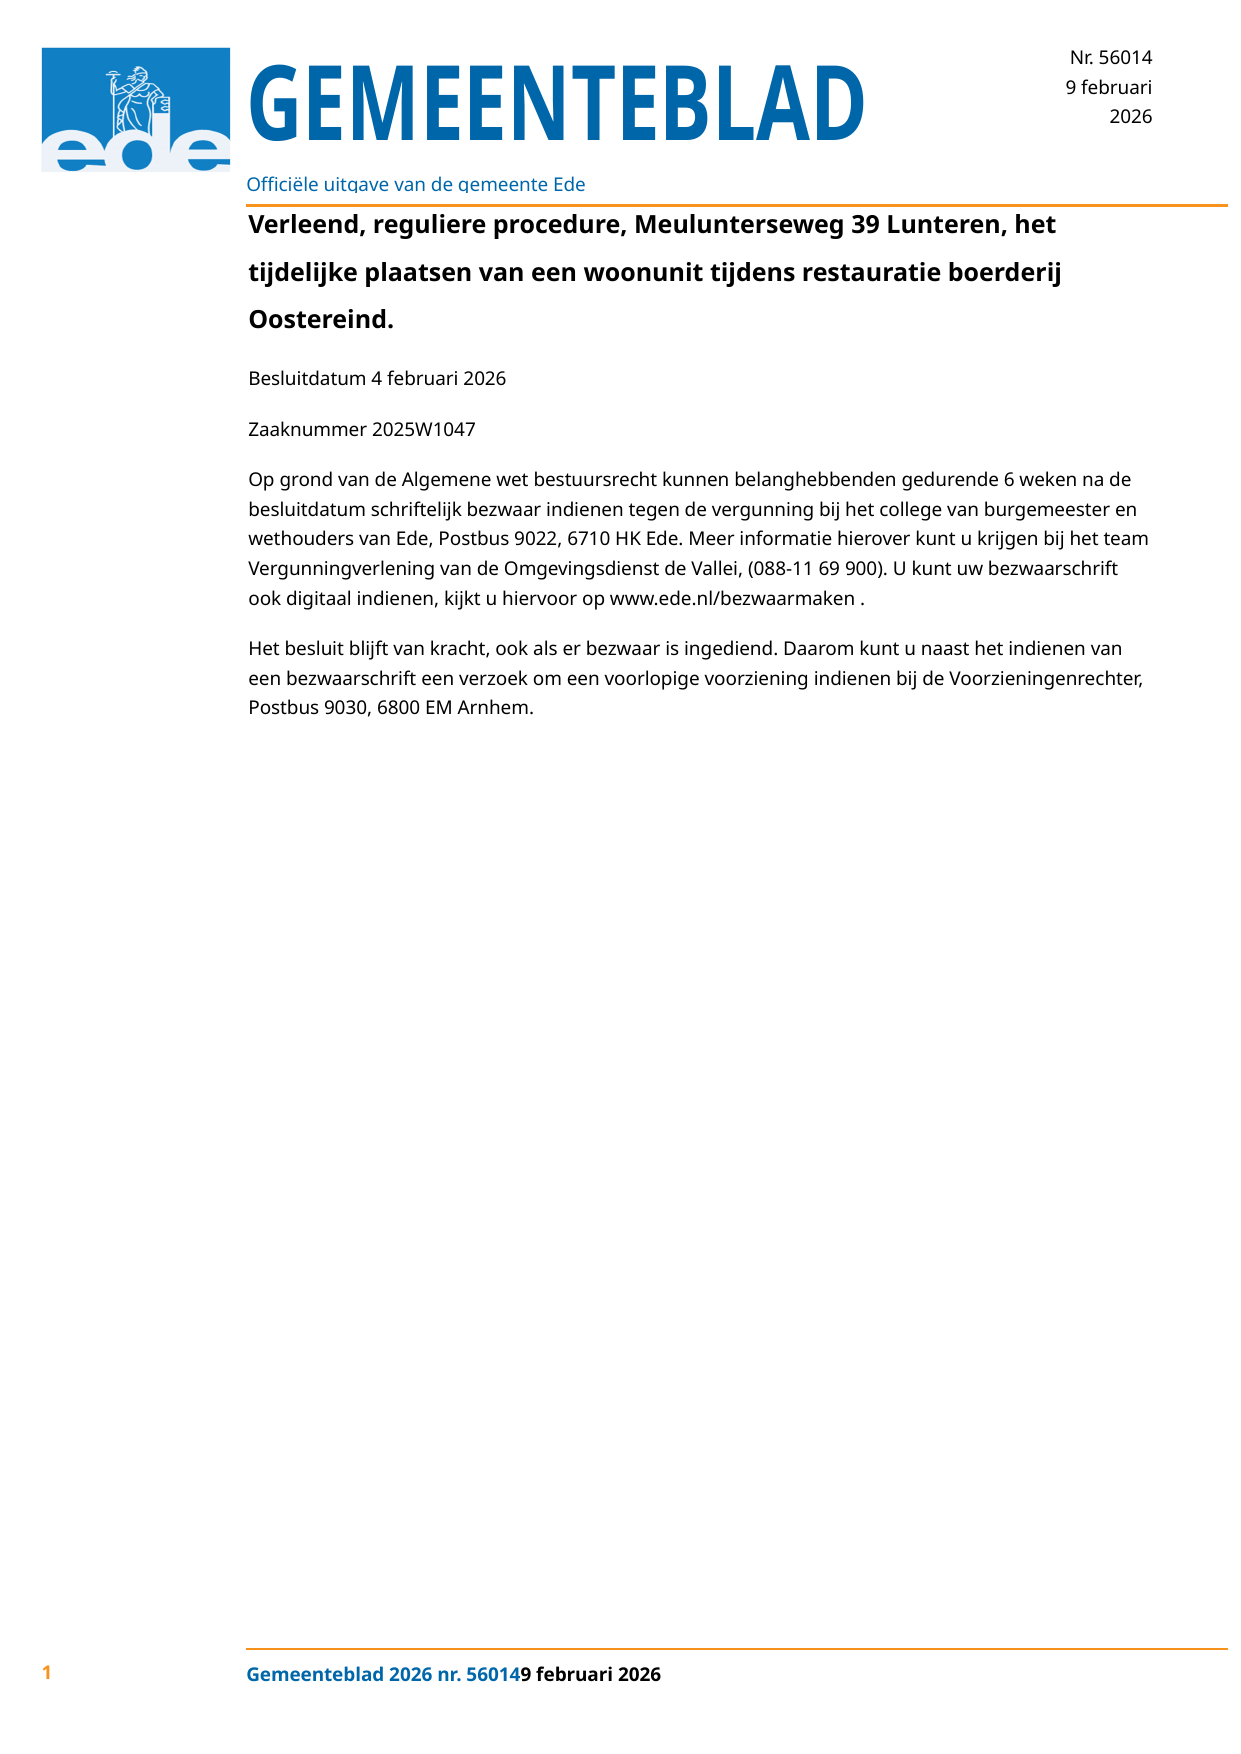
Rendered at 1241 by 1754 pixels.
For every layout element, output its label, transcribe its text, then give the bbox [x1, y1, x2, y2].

picture [41, 47, 231, 172]
text Besluitdatum 4 februari 2026 [248, 366, 1152, 391]
text Zaaknummer 2025W1047 [248, 416, 1152, 442]
text Op grond van de Algemene wet bestuursrecht kunnen belanghebbenden gedurende 6 weken na de besluitdatum schriftelijk bezwaar indienen tegen de vergunning bij het college van burgemeester en wethouders van Ede, Postbus 9022, 6710 HK Ede. Meer informatie hierover kunt u krijgen bij het team Vergunningverlening van de Omgevingsdienst de Vallei, (088-11 69 900). U kunt uw bezwaarschrift ook digitaal indienen, kijkt u hiervoor op www.ede.nl/bezwaarmaken . [248, 466, 1152, 610]
text Het besluit blijft van kracht, ook als er bezwaar is ingediend. Daarom kunt u naast het indienen van een bezwaarschrift een verzoek om een voorlopige voorziening indienen bij de Voorzieningenrechter, Postbus 9030, 6800 EM Arnhem. [248, 635, 1152, 720]
text Verleend, reguliere procedure, Meulunterseweg 39 Lunteren, het tijdelijke plaatsen van een woonunit tijdens restauratie boerderij Oostereind. [248, 207, 1152, 336]
